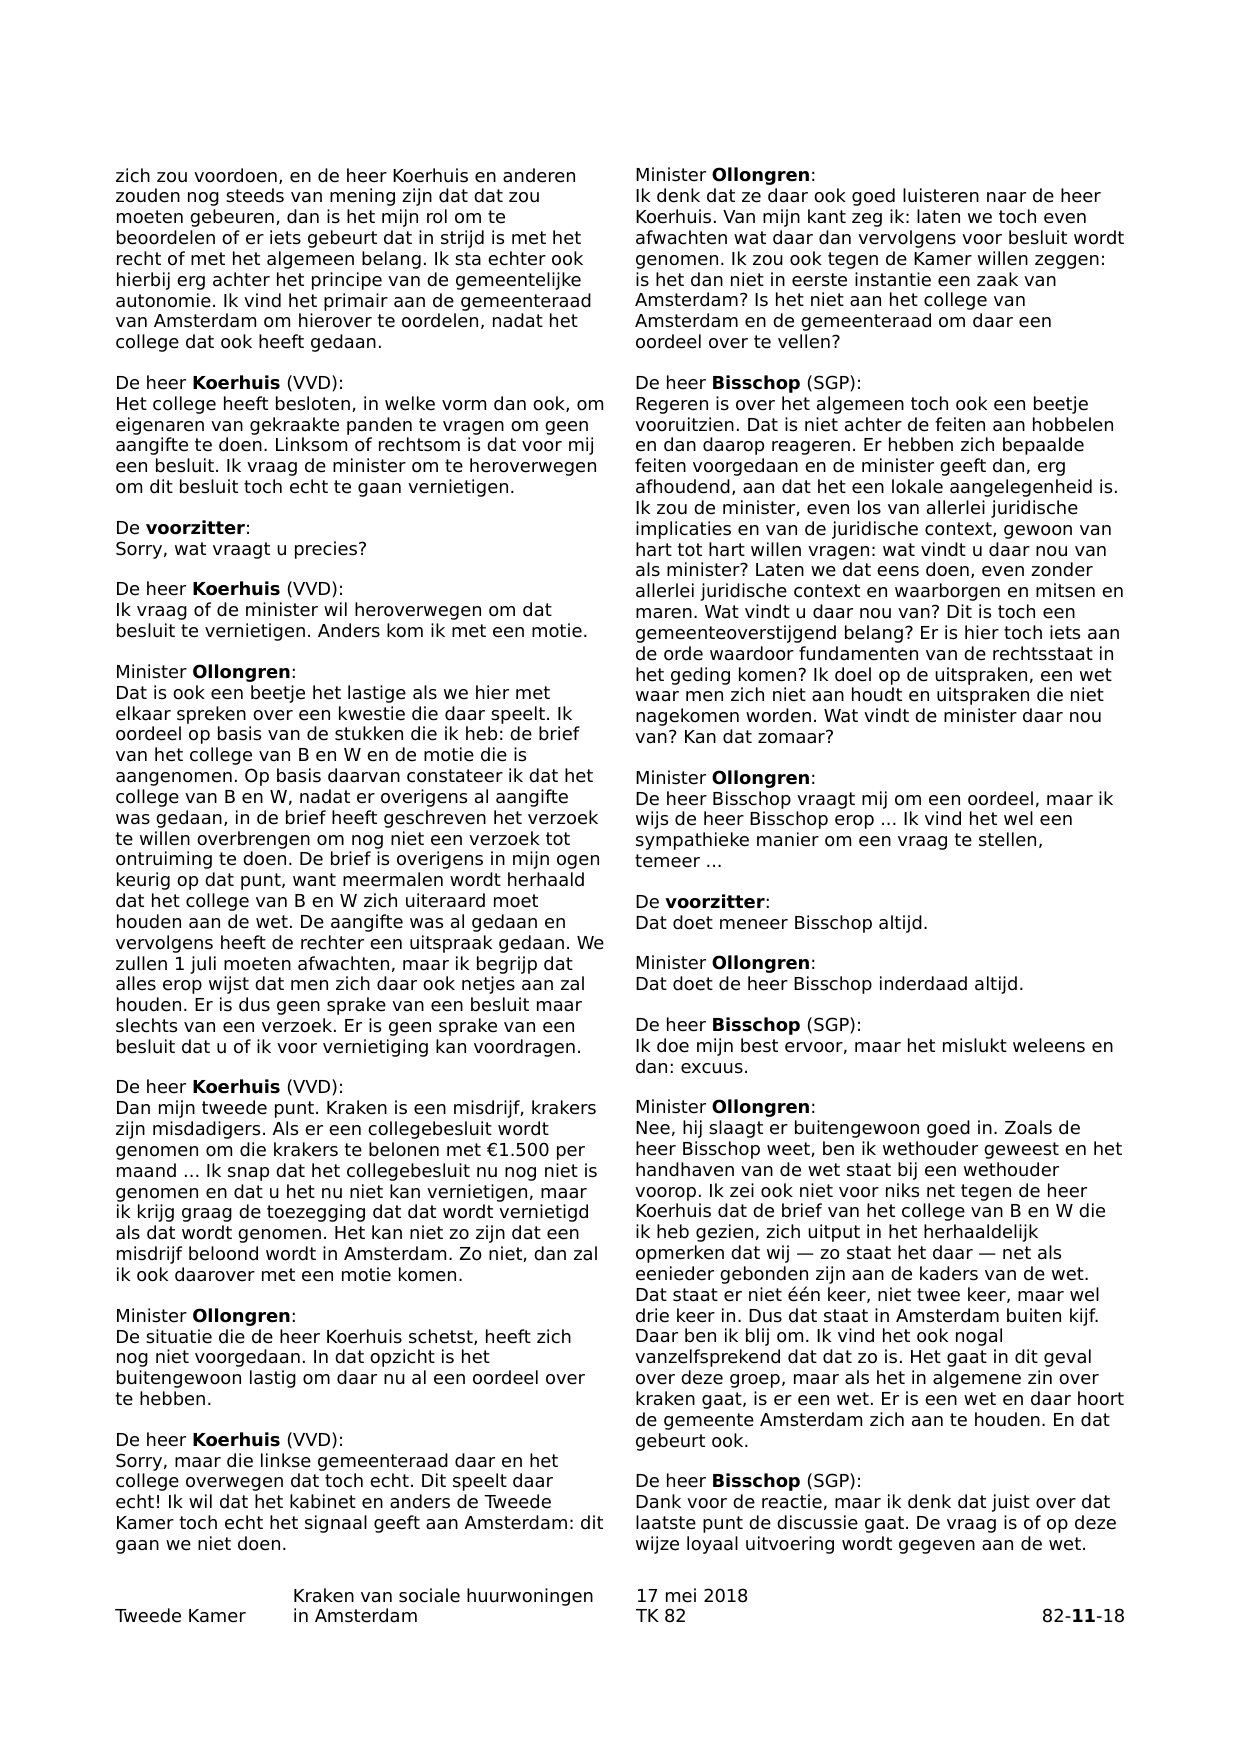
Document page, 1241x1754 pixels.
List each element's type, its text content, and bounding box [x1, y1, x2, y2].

text Dan mijn tweede punt. Kraken is een misdrijf, krakers zijn misdadigers. Als er een collegebesluit wordt genomen om die krakers te belonen met €1.500 per maand ... Ik snap dat het collegebesluit nu nog niet is genomen en dat u het nu niet kan vernietigen, maar ik krijg graag de toezegging dat dat wordt vernietigd als dat wordt genomen. Het kan niet zo zijn dat een misdrijf beloond wordt in Amsterdam. Zo niet, dan zal ik ook daarover met een motie komen. [115, 1098, 605, 1286]
text De voorzitter: [115, 518, 605, 538]
text Het college heeft besloten, in welke vorm dan ook, om eigenaren van gekraakte panden te vragen om geen aangifte te doen. Linksom of rechtsom is dat voor mij een besluit. Ik vraag de minister om te heroverwegen om dit besluit toch echt te gaan vernietigen. [115, 393, 605, 498]
text Minister Ollongren: [635, 1097, 1125, 1118]
text De heer Bisschop (SGP): [635, 373, 1125, 393]
text De heer Bisschop vraagt mij om een oordeel, maar ik wijs de heer Bisschop erop ... Ik vind het wel een sympathieke manier om een vraag te stellen, temeer ... [635, 788, 1125, 872]
text zich zou voordoen, en de heer Koerhuis en anderen zouden nog steeds van mening zijn dat dat zou moeten gebeuren, dan is het mijn rol om te beoordelen of er iets gebeurt dat in strijd is met het recht of met het algemeen belang. Ik sta echter ook hierbij erg achter het principe van de gemeentelijke autonomie. Ik vind het primair aan de gemeenteraad van Amsterdam om hierover te oordelen, nadat het college dat ook heeft gedaan. [115, 165, 605, 353]
text Nee, hij slaagt er buitengewoon goed in. Zoals de heer Bisschop weet, ben ik wethouder geweest en het handhaven van de wet staat bij een wethouder voorop. Ik zei ook niet voor niks net tegen de heer Koerhuis dat de brief van het college van B en W die ik heb gezien, zich uitput in het herhaaldelijk opmerken dat wij — zo staat het daar — net als eenieder gebonden zijn aan de kaders van de wet. Dat staat er niet één keer, niet twee keer, maar wel drie keer in. Dus dat staat in Amsterdam buiten kijf. Daar ben ik blij om. Ik vind het ook nogal vanzelfsprekend dat dat zo is. Het gaat in dit geval over deze groep, maar als het in algemene zin over kraken gaat, is er een wet. Er is een wet en daar hoort de gemeente Amsterdam zich aan te houden. En dat gebeurt ook. [635, 1118, 1125, 1451]
text Sorry, maar die linkse gemeenteraad daar en het college overwegen dat toch echt. Dit speelt daar echt! Ik wil dat het kabinet en anders de Tweede Kamer toch echt het signaal geeft aan Amsterdam: dit gaan we niet doen. [115, 1450, 605, 1554]
text De heer Koerhuis (VVD): [115, 1430, 605, 1450]
text Ik doe mijn best ervoor, maar het mislukt weleens en dan: excuus. [635, 1036, 1125, 1077]
text De heer Koerhuis (VVD): [115, 579, 605, 600]
text Regeren is over het algemeen toch ook een beetje vooruitzien. Dat is niet achter de feiten aan hobbelen en dan daarop reageren. Er hebben zich bepaalde feiten voorgedaan en de minister geeft dan, erg afhoudend, aan dat het een lokale aangelegenheid is. Ik zou de minister, even los van allerlei juridische implicaties en van de juridische context, gewoon van hart tot hart willen vragen: wat vindt u daar nou van als minister? Laten we dat eens doen, even zonder allerlei juridische context en waarborgen en mitsen en maren. Wat vindt u daar nou van? Dit is toch een gemeenteoverstijgend belang? Er is hier toch iets aan de orde waardoor fundamenten van de rechtsstaat in het geding komen? Ik doel op de uitspraken, een wet waar men zich niet aan houdt en uitspraken die niet nagekomen worden. Wat vindt de minister daar nou van? Kan dat zomaar? [635, 393, 1125, 748]
text Minister Ollongren: [635, 768, 1125, 788]
text De voorzitter: [635, 892, 1125, 912]
text Minister Ollongren: [115, 1306, 605, 1326]
text Dat is ook een beetje het lastige als we hier met elkaar spreken over een kwestie die daar speelt. Ik oordeel op basis van de stukken die ik heb: de brief van het college van B en W en de motie die is aangenomen. Op basis daarvan constateer ik dat het college van B en W, nadat er overigens al aangifte was gedaan, in de brief heeft geschreven het verzoek te willen overbrengen om nog niet een verzoek tot ontruiming te doen. De brief is overigens in mijn ogen keurig op dat punt, want meermalen wordt herhaald dat het college van B en W zich uiteraard moet houden aan de wet. De aangifte was al gedaan en vervolgens heeft de rechter een uitspraak gedaan. We zullen 1 juli moeten afwachten, maar ik begrijp dat alles erop wijst dat men zich daar ook netjes aan zal houden. Er is dus geen sprake van een besluit maar slechts van een verzoek. Er is geen sprake van een besluit dat u of ik voor vernietiging kan voordragen. [115, 682, 605, 1057]
text De heer Koerhuis (VVD): [115, 1077, 605, 1098]
text Ik vraag of de minister wil heroverwegen om dat besluit te vernietigen. Anders kom ik met een motie. [115, 600, 605, 642]
text De heer Bisschop (SGP): [635, 1015, 1125, 1036]
text Minister Ollongren: [635, 165, 1125, 186]
text Minister Ollongren: [635, 953, 1125, 974]
text Dat doet meneer Bisschop altijd. [635, 912, 1125, 933]
text Dank voor de reactie, maar ik denk dat juist over dat laatste punt de discussie gaat. De vraag is of op deze wijze loyaal uitvoering wordt gegeven aan de wet. [635, 1492, 1125, 1554]
text De heer Koerhuis (VVD): [115, 373, 605, 393]
text De heer Bisschop (SGP): [635, 1471, 1125, 1492]
text De situatie die de heer Koerhuis schetst, heeft zich nog niet voorgedaan. In dat opzicht is het buitengewoon lastig om daar nu al een oordeel over te hebben. [115, 1326, 605, 1410]
text Dat doet de heer Bisschop inderdaad altijd. [635, 974, 1125, 995]
text Minister Ollongren: [115, 662, 605, 682]
text Ik denk dat ze daar ook goed luisteren naar de heer Koerhuis. Van mijn kant zeg ik: laten we toch even afwachten wat daar dan vervolgens voor besluit wordt genomen. Ik zou ook tegen de Kamer willen zeggen: is het dan niet in eerste instantie een zaak van Amsterdam? Is het niet aan het college van Amsterdam en de gemeenteraad om daar een oordeel over te vellen? [635, 186, 1125, 353]
text Sorry, wat vraagt u precies? [115, 538, 605, 559]
